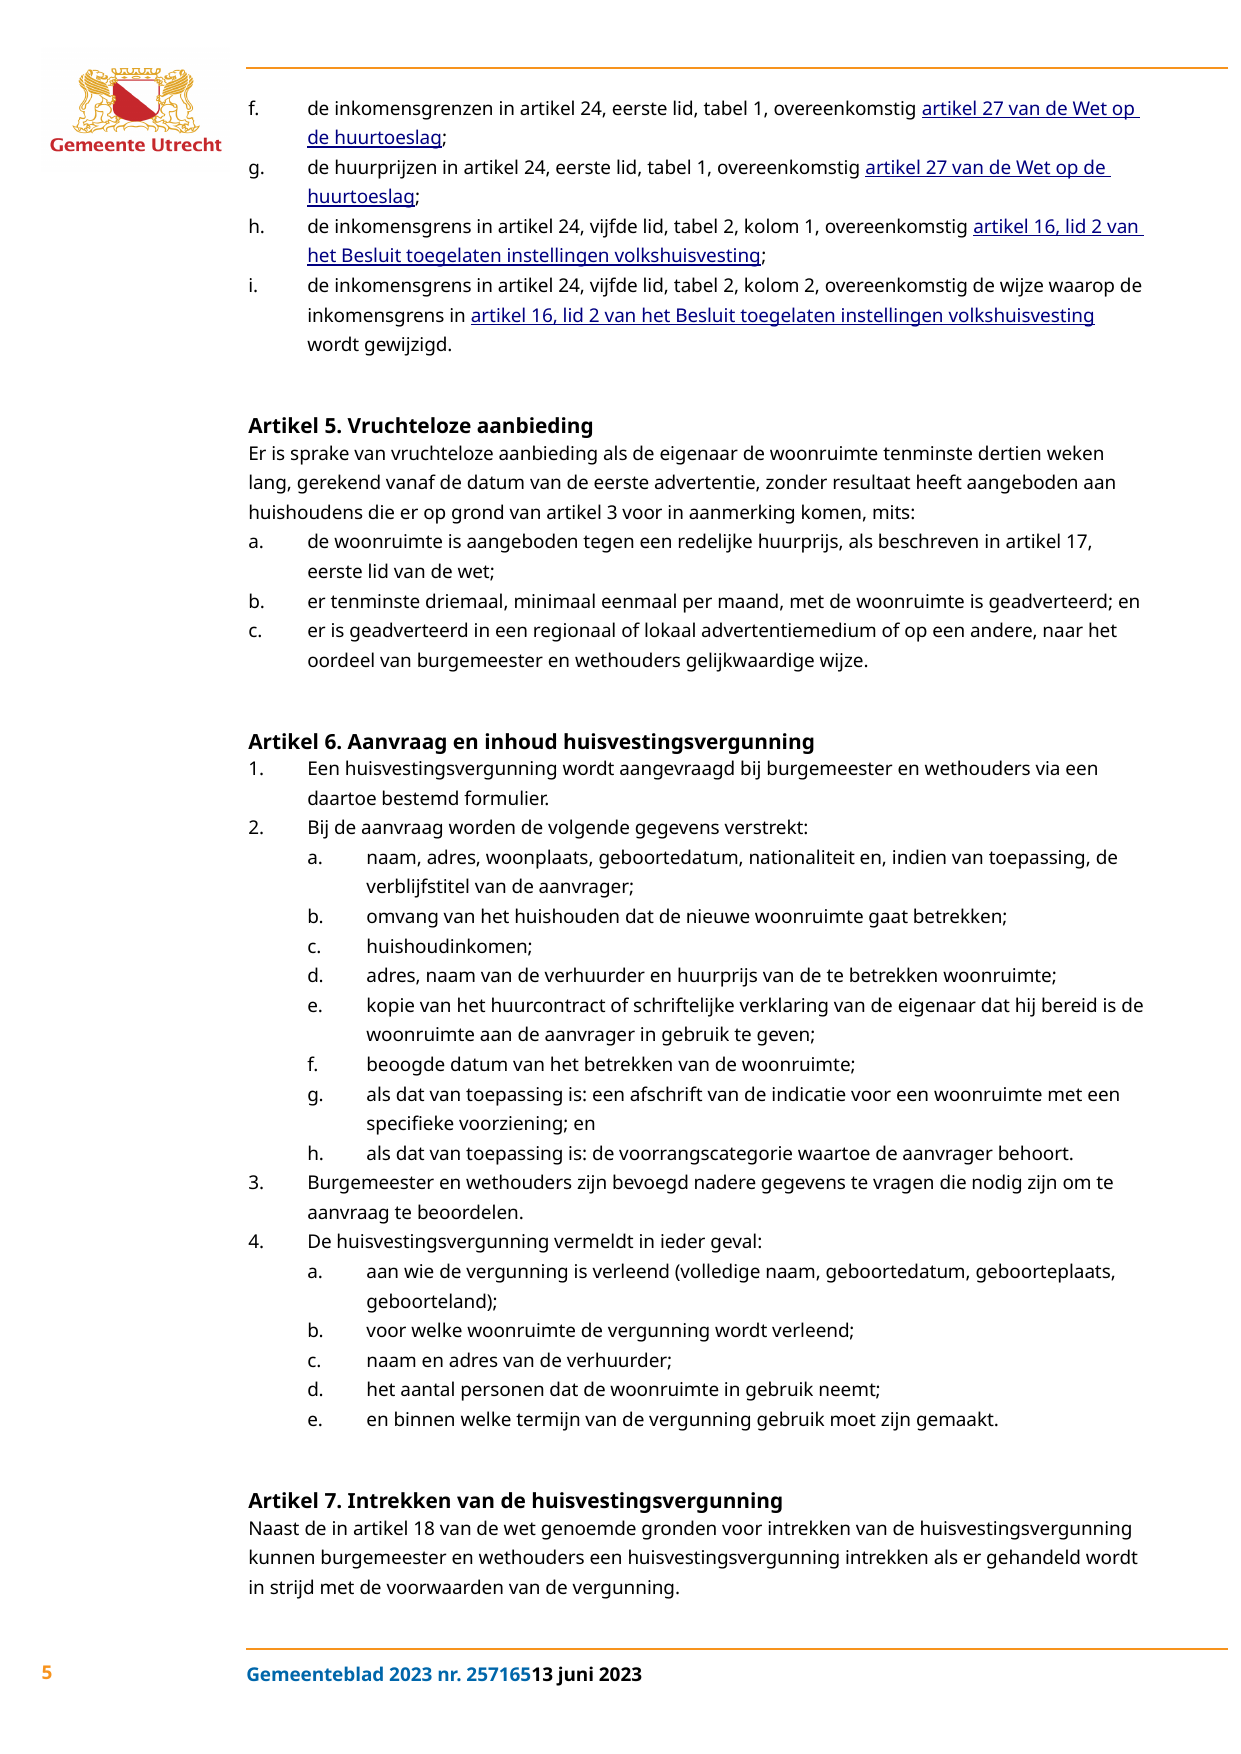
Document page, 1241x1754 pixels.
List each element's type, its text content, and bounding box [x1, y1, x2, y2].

list de woonruimte is aangeboden tegen een redelijke huurprijs, als beschreven in artikel 17, eerste lid van de wet; [248, 529, 1152, 584]
list beoogde datum van het betrekken van de woonruimte; [307, 1051, 1152, 1077]
text Er is sprake van vruchteloze aanbieding als de eigenaar de woonruimte tenminste dertien weken lang, gerekend vanaf de datum van de eerste advertentie, zonder resultaat heeft aangeboden aan huishoudens die er op grond van artikel 3 voor in aanmerking komen, mits: [248, 440, 1152, 525]
list het aantal personen dat de woonruimte in gebruik neemt; [307, 1377, 1152, 1402]
list De huisvestingsvergunning vermeldt in ieder geval: [248, 1229, 1152, 1254]
list als dat van toepassing is: een afschrift van de indicatie voor een woonruimte met een specifieke voorziening; en [307, 1081, 1152, 1136]
list de huurprijzen in artikel 24, eerste lid, tabel 1, overeenkomstig artikel 27 van de Wet op de huurtoeslag; [248, 154, 1152, 209]
text Artikel 5. Vruchteloze aanbieding [248, 411, 1152, 440]
list en binnen welke termijn van de vergunning gebruik moet zijn gemaakt. [307, 1406, 1152, 1432]
list naam, adres, woonplaats, geboortedatum, nationaliteit en, indien van toepassing, de verblijfstitel van de aanvrager; [307, 844, 1152, 899]
text Artikel 7. Intrekken van de huisvestingsvergunning [248, 1486, 1152, 1515]
text Naast de in artikel 18 van de wet genoemde gronden voor intrekken van de huisvestingsvergunning kunnen burgemeester en wethouders een huisvestingsvergunning intrekken als er gehandeld wordt in strijd met de voorwaarden van de vergunning. [248, 1515, 1152, 1599]
list de inkomensgrens in artikel 24, vijfde lid, tabel 2, kolom 2, overeenkomstig de wijze waarop de inkomensgrens in artikel 16, lid 2 van het Besluit toegelaten instellingen volkshuisvesting wordt gewijzigd. [248, 272, 1152, 357]
list de inkomensgrenzen in artikel 24, eerste lid, tabel 1, overeenkomstig artikel 27 van de Wet op de huurtoeslag; [248, 95, 1152, 150]
list Burgemeester en wethouders zijn bevoegd nadere gegevens te vragen die nodig zijn om te aanvraag te beoordelen. [248, 1169, 1152, 1225]
text Artikel 6. Aanvraag en inhoud huisvestingsvergunning [248, 727, 1152, 755]
list de inkomensgrens in artikel 24, vijfde lid, tabel 2, kolom 1, overeenkomstig artikel 16, lid 2 van het Besluit toegelaten instellingen volkshuisvesting; [248, 213, 1152, 268]
list aan wie de vergunning is verleend (volledige naam, geboortedatum, geboorteplaats, geboorteland); [307, 1258, 1152, 1314]
list Bij de aanvraag worden de volgende gegevens verstrekt: [248, 814, 1152, 840]
list er is geadverteerd in een regionaal of lokaal advertentiemedium of op een andere, naar het oordeel van burgemeester en wethouders gelijkwaardige wijze. [248, 617, 1152, 673]
list als dat van toepassing is: de voorrangscategorie waartoe de aanvrager behoort. [307, 1140, 1152, 1166]
list naam en adres van de verhuurder; [307, 1347, 1152, 1373]
list Een huisvestingsvergunning wordt aangevraagd bij burgemeester en wethouders via een daartoe bestemd formulier. [248, 755, 1152, 811]
picture [41, 47, 231, 172]
list voor welke woonruimte de vergunning wordt verleend; [307, 1317, 1152, 1343]
list adres, naam van de verhuurder en huurprijs van de te betrekken woonruimte; [307, 962, 1152, 988]
list omvang van het huishouden dat de nieuwe woonruimte gaat betrekken; [307, 903, 1152, 929]
list huishoudinkomen; [307, 933, 1152, 959]
list er tenminste driemaal, minimaal eenmaal per maand, met de woonruimte is geadverteerd; en [248, 588, 1152, 613]
list kopie van het huurcontract of schriftelijke verklaring van de eigenaar dat hij bereid is de woonruimte aan de aanvrager in gebruik te geven; [307, 992, 1152, 1047]
